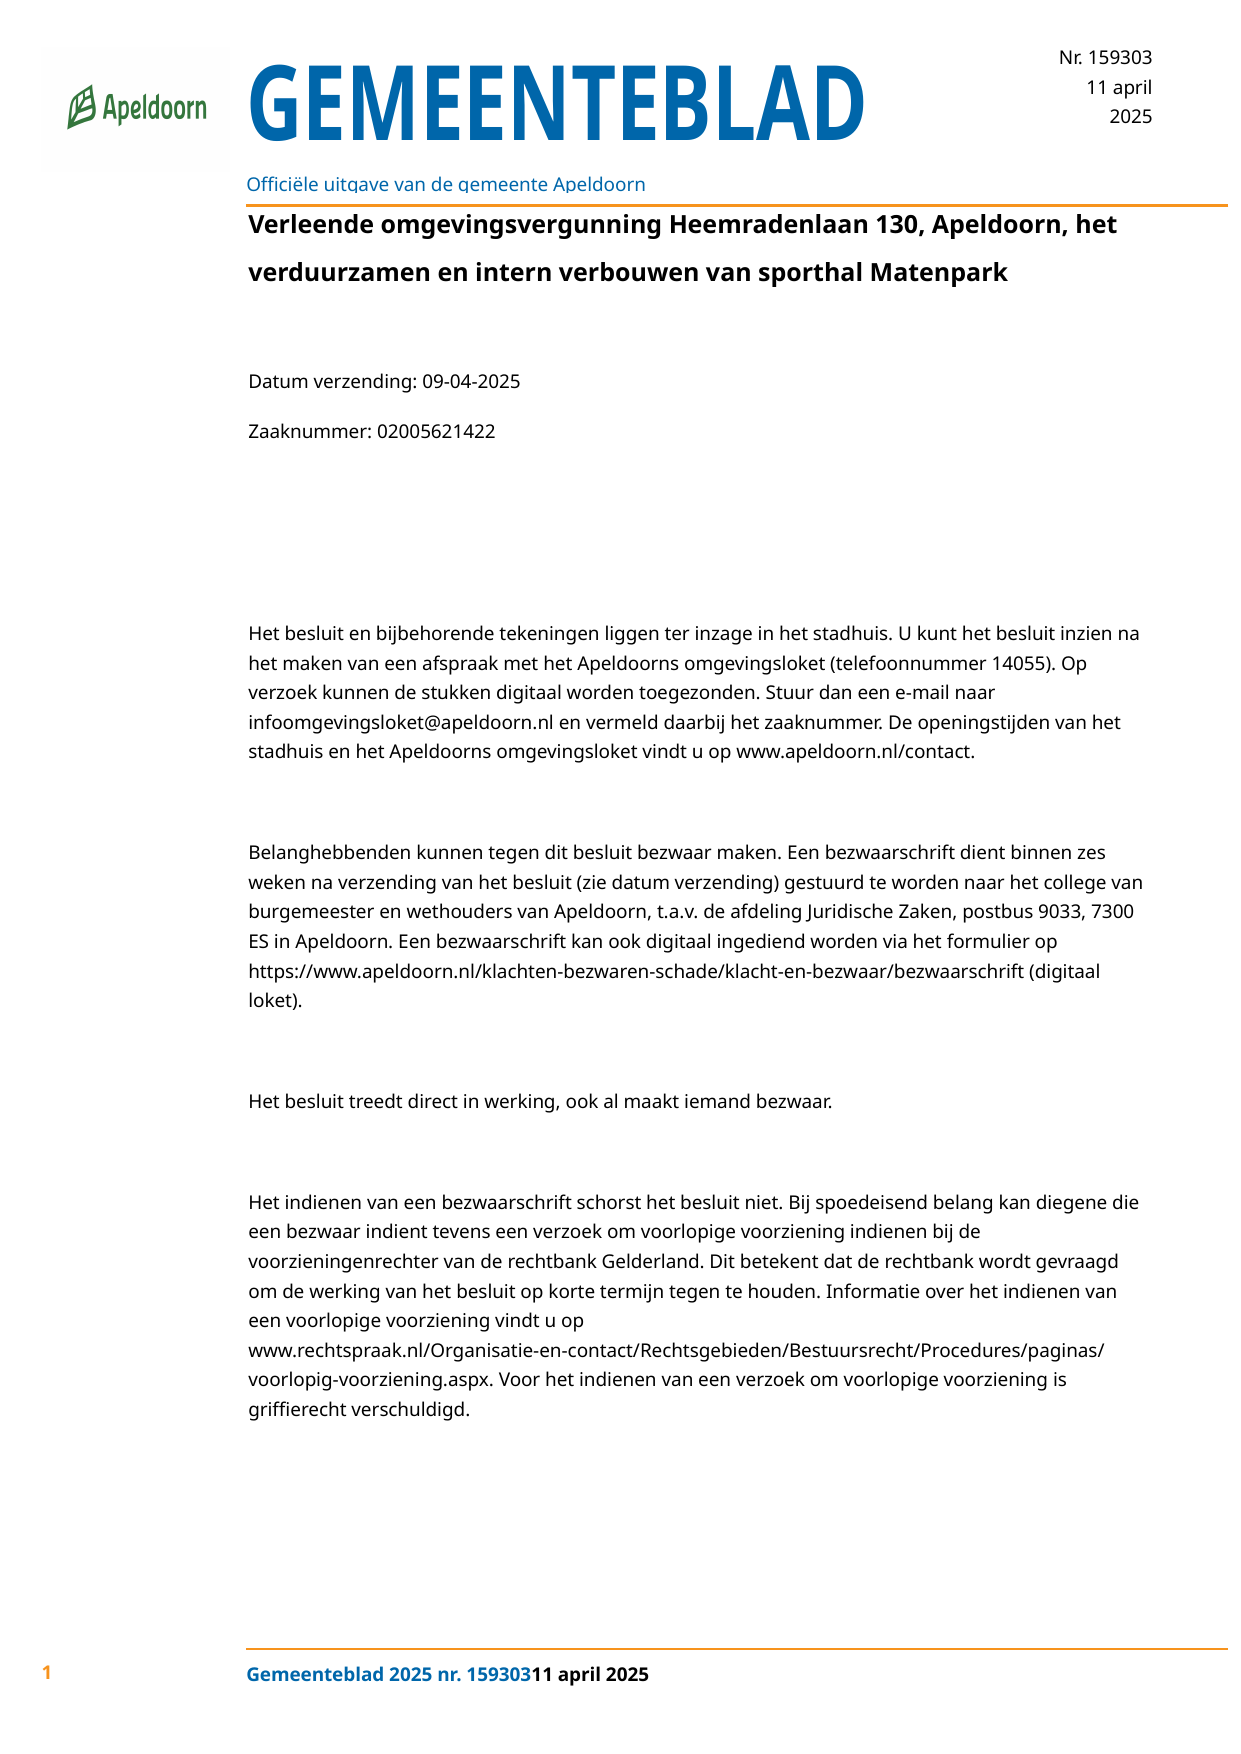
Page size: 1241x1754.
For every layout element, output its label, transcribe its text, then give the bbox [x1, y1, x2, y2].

text Zaaknummer: 02005621422 [248, 419, 1152, 444]
text Het indienen van een bezwaarschrift schorst het besluit niet. Bij spoedeisend belang kan diegene die een bezwaar indient tevens een verzoek om voorlopige voorziening indienen bij de voorzieningenrechter van de rechtbank Gelderland. Dit betekent dat de rechtbank wordt gevraagd om de werking van het besluit op korte termijn tegen te houden. Informatie over het indienen van een voorlopige voorziening vindt u op www.rechtspraak.nl/Organisatie-en-contact/Rechtsgebieden/Bestuursrecht/Procedures/paginas/voorlopig-voorziening.aspx. Voor het indienen van een verzoek om voorlopige voorziening is griffierecht verschuldigd. [248, 1189, 1152, 1422]
text Het besluit en bijbehorende tekeningen liggen ter inzage in het stadhuis. U kunt het besluit inzien na het maken van een afspraak met het Apeldoorns omgevingsloket (telefoonnummer 14055). Op verzoek kunnen de stukken digitaal worden toegezonden. Stuur dan een e-mail naar infoomgevingsloket@apeldoorn.nl en vermeld daarbij het zaaknummer. De openingstijden van het stadhuis en het Apeldoorns omgevingsloket vindt u op www.apeldoorn.nl/contact. [248, 620, 1152, 764]
text Verleende omgevingsvergunning Heemradenlaan 130, Apeldoorn, het verduurzamen en intern verbouwen van sporthal Matenpark [248, 207, 1152, 288]
text Het besluit treedt direct in werking, ook al maakt iemand bezwaar. [248, 1088, 1152, 1114]
text Datum verzending: 09-04-2025 [248, 368, 1152, 394]
picture [41, 47, 231, 172]
text Belanghebbenden kunnen tegen dit besluit bezwaar maken. Een bezwaarschrift dient binnen zes weken na verzending van het besluit (zie datum verzending) gestuurd te worden naar het college van burgemeester en wethouders van Apeldoorn, t.a.v. de afdeling Juridische Zaken, postbus 9033, 7300 ES in Apeldoorn. Een bezwaarschrift kan ook digitaal ingediend worden via het formulier op https://www.apeldoorn.nl/klachten-bezwaren-schade/klacht-en-bezwaar/bezwaarschrift (digitaal loket). [248, 839, 1152, 1013]
